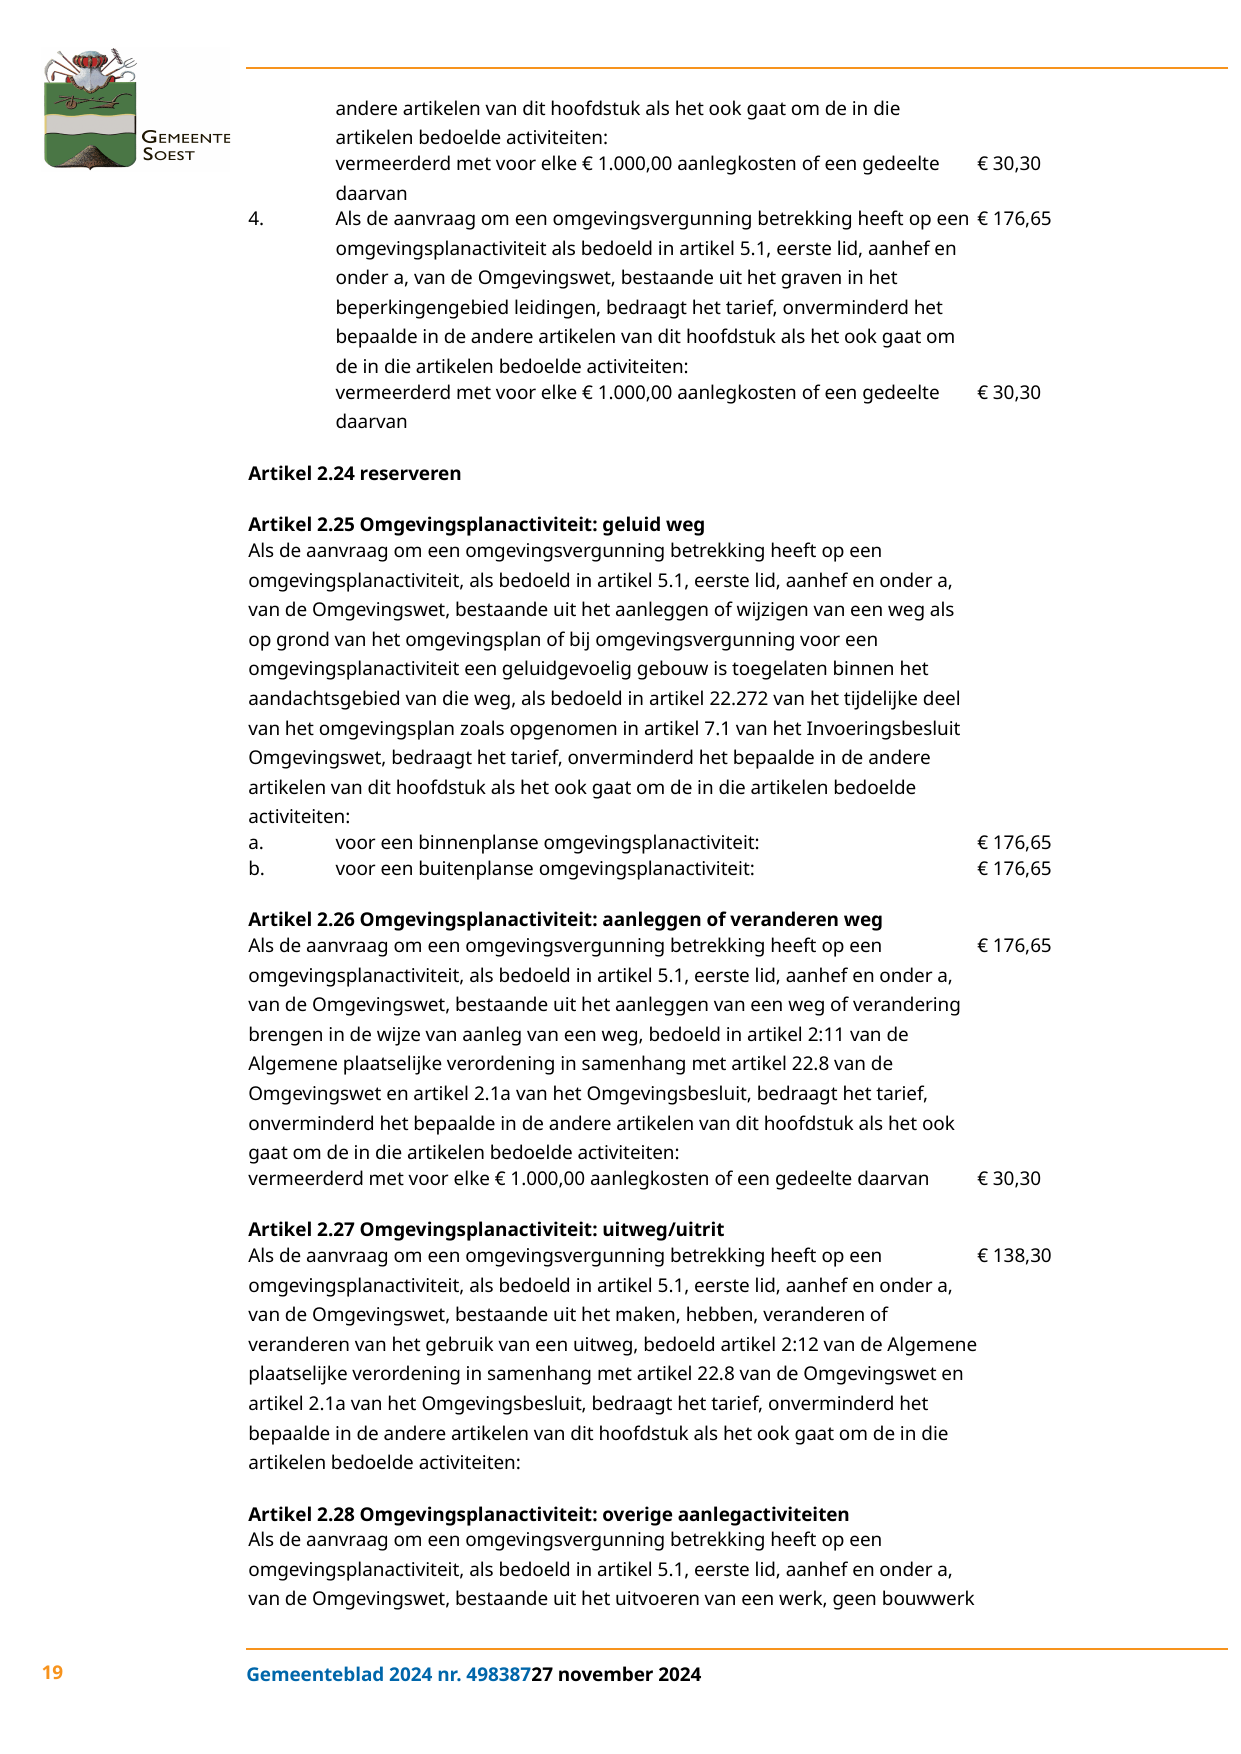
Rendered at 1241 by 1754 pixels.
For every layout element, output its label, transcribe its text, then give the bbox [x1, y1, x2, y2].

table_cell € 30,30 [977, 379, 1152, 434]
table_cell [248, 95, 335, 150]
table_cell € 30,30 [977, 150, 1152, 205]
table_cell [248, 881, 977, 906]
table_cell Als de aanvraag om een omgevingsvergunning betrekking heeft op een omgevingsplanactiviteit, als bedoeld in artikel 5.1, eerste lid, aanhef en onder a, van de Omgevingswet, bestaande uit het maken, hebben, veranderen of veranderen van het gebruik van een uitweg, bedoeld artikel 2:12 van de Algemene plaatselijke verordening in samenhang met artikel 22.8 van de Omgevingswet en artikel 2.1a van het Omgevingsbesluit, bedraagt het tarief, onverminderd het bepaalde in de andere artikelen van dit hoofdstuk als het ook gaat om de in die artikelen bedoelde activiteiten: [248, 1242, 977, 1475]
table_cell Als de aanvraag om een omgevingsvergunning betrekking heeft op een omgevingsplanactiviteit, als bedoeld in artikel 5.1, eerste lid, aanhef en onder a, van de Omgevingswet, bestaande uit het uitvoeren van een werk, geen bouwwerk [248, 1526, 977, 1611]
table_cell [977, 512, 1152, 537]
table_cell voor een binnenplanse omgevingsplanactiviteit: [335, 829, 977, 855]
table_cell € 138,30 [977, 1242, 1152, 1475]
table_cell Als de aanvraag om een omgevingsvergunning betrekking heeft op een omgevingsplanactiviteit, als bedoeld in artikel 5.1, eerste lid, aanhef en onder a, van de Omgevingswet, bestaande uit het aanleggen van een weg of verandering brengen in de wijze van aanleg van een weg, bedoeld in artikel 2:11 van de Algemene plaatselijke verordening in samenhang met artikel 22.8 van de Omgevingswet en artikel 2.1a van het Omgevingsbesluit, bedraagt het tarief, onverminderd het bepaalde in de andere artikelen van dit hoofdstuk als het ook gaat om de in die artikelen bedoelde activiteiten: [248, 932, 977, 1165]
picture [41, 47, 231, 172]
table_cell [977, 95, 1152, 150]
table_cell [977, 1526, 1152, 1611]
table_cell Artikel 2.28 Omgevingsplanactiviteit: overige aanlegactiviteiten [248, 1501, 977, 1526]
table_cell [248, 486, 977, 512]
table_cell [248, 1475, 977, 1501]
table_cell Als de aanvraag om een omgevingsvergunning betrekking heeft op een omgevingsplanactiviteit als bedoeld in artikel 5.1, eerste lid, aanhef en onder a, van de Omgevingswet, bestaande uit het graven in het beperkingengebied leidingen, bedraagt het tarief, onverminderd het bepaalde in de andere artikelen van dit hoofdstuk als het ook gaat om de in die artikelen bedoelde activiteiten: [335, 205, 977, 379]
table_cell [248, 434, 977, 460]
table_cell € 176,65 [977, 932, 1152, 1165]
table_cell € 30,30 [977, 1165, 1152, 1191]
table_cell [977, 537, 1152, 829]
table_cell b. [248, 855, 335, 881]
table_cell [977, 486, 1152, 512]
table_cell Artikel 2.27 Omgevingsplanactiviteit: uitweg/uitrit [248, 1216, 977, 1242]
table_cell [248, 150, 335, 205]
table_cell vermeerderd met voor elke € 1.000,00 aanlegkosten of een gedeelte daarvan [335, 150, 977, 205]
table_cell € 176,65 [977, 205, 1152, 379]
table_cell [248, 1191, 977, 1216]
table_cell Artikel 2.26 Omgevingsplanactiviteit: aanleggen of veranderen weg [248, 906, 977, 932]
table_cell Als de aanvraag om een omgevingsvergunning betrekking heeft op een omgevingsplanactiviteit, als bedoeld in artikel 5.1, eerste lid, aanhef en onder a, van de Omgevingswet, bestaande uit het aanleggen of wijzigen van een weg als op grond van het omgevingsplan of bij omgevingsvergunning voor een omgevingsplanactiviteit een geluidgevoelig gebouw is toegelaten binnen het aandachtsgebied van die weg, als bedoeld in artikel 22.272 van het tijdelijke deel van het omgevingsplan zoals opgenomen in artikel 7.1 van het Invoeringsbesluit Omgevingswet, bedraagt het tarief, onverminderd het bepaalde in de andere artikelen van dit hoofdstuk als het ook gaat om de in die artikelen bedoelde activiteiten: [248, 537, 977, 829]
table_cell € 176,65 [977, 855, 1152, 881]
table_cell voor een buitenplanse omgevingsplanactiviteit: [335, 855, 977, 881]
table_cell andere artikelen van dit hoofdstuk als het ook gaat om de in die artikelen bedoelde activiteiten: [335, 95, 977, 150]
table_cell [977, 906, 1152, 932]
table_cell Artikel 2.24 reserveren [248, 460, 977, 486]
table_cell [977, 1191, 1152, 1216]
table_cell [977, 434, 1152, 460]
table_cell Artikel 2.25 Omgevingsplanactiviteit: geluid weg [248, 512, 977, 537]
table_cell vermeerderd met voor elke € 1.000,00 aanlegkosten of een gedeelte daarvan [335, 379, 977, 434]
table_cell [248, 379, 335, 434]
table_cell [977, 1216, 1152, 1242]
table_cell [977, 460, 1152, 486]
table_cell [977, 881, 1152, 906]
table_cell 4. [248, 205, 335, 379]
table_cell € 176,65 [977, 829, 1152, 855]
table_cell [977, 1475, 1152, 1501]
table_cell a. [248, 829, 335, 855]
table_cell vermeerderd met voor elke € 1.000,00 aanlegkosten of een gedeelte daarvan [248, 1165, 977, 1191]
table_cell [977, 1501, 1152, 1526]
